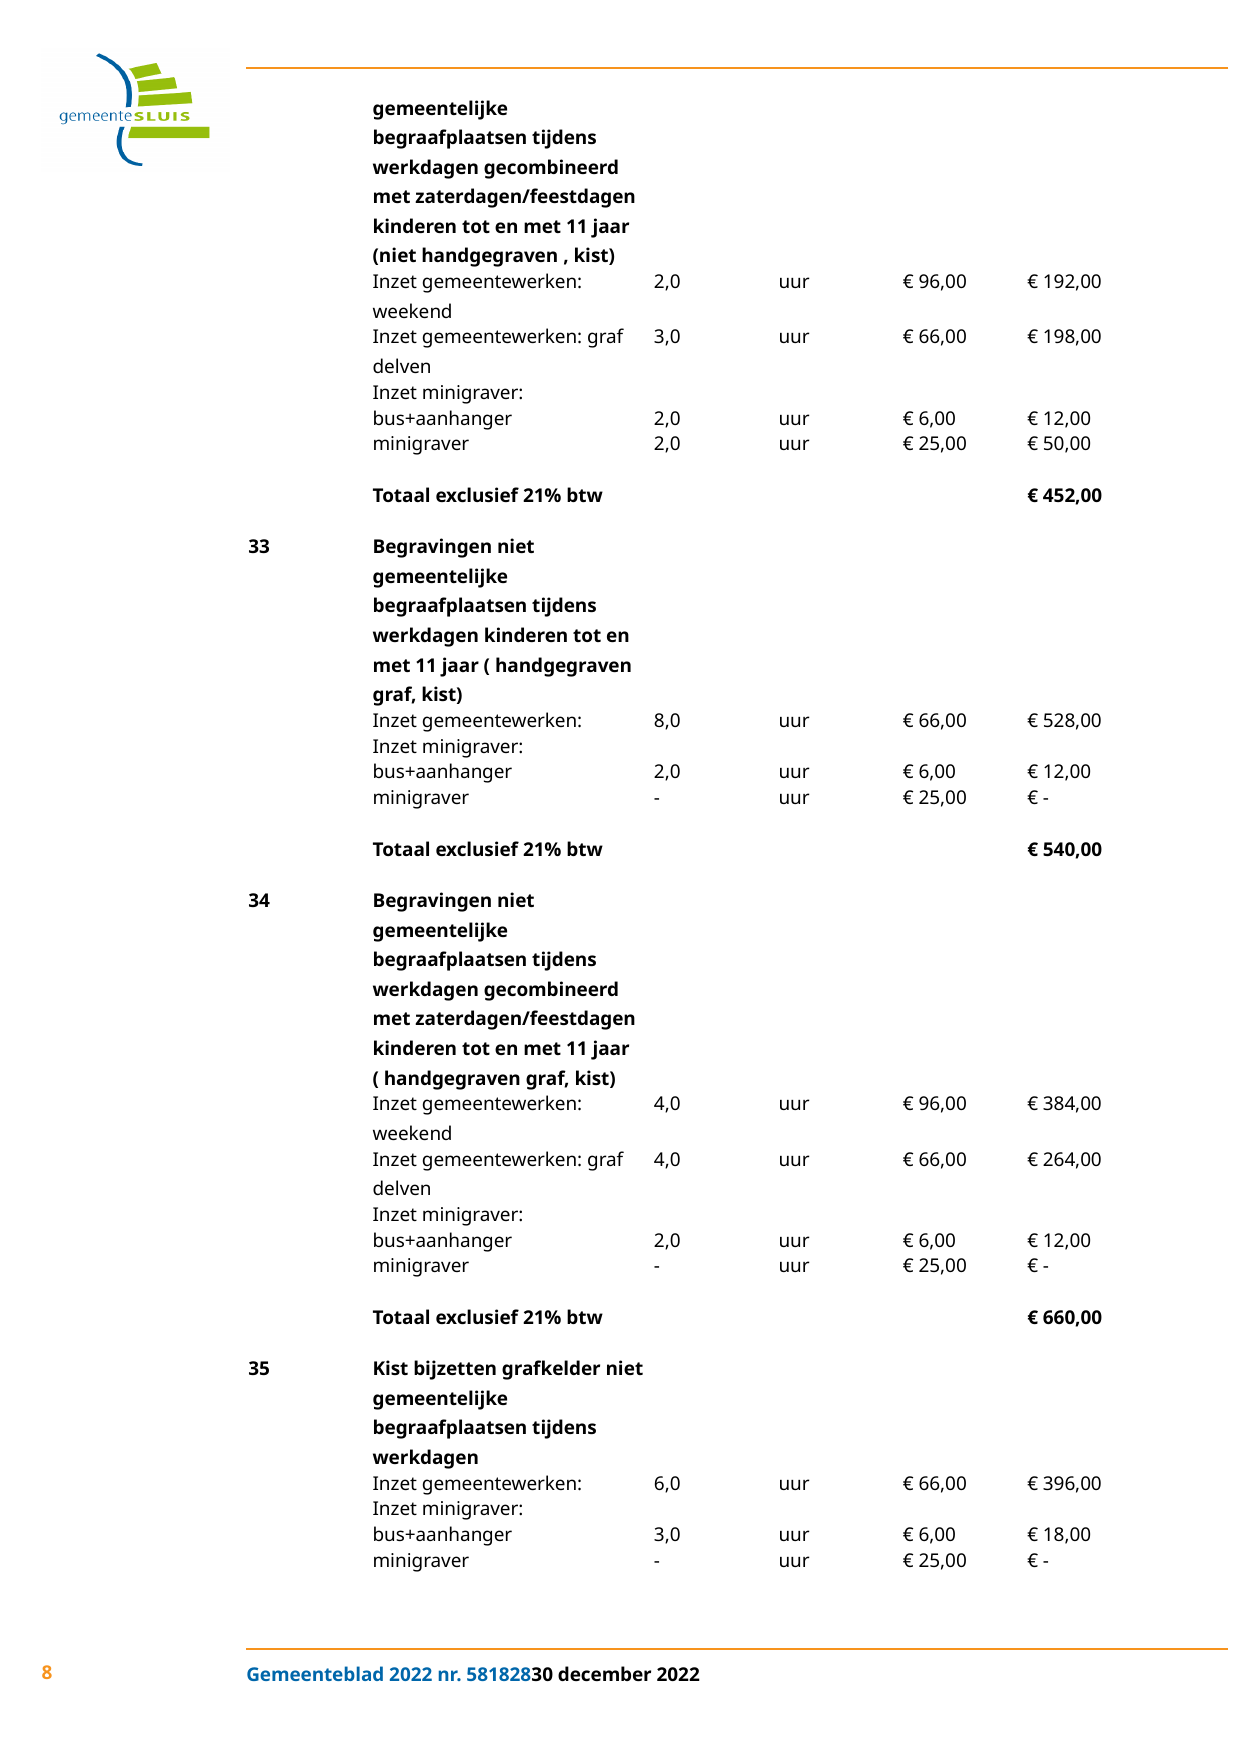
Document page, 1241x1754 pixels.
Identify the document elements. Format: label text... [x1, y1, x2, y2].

table_cell [654, 1330, 778, 1355]
table_cell [248, 1470, 372, 1496]
table_cell 35 [248, 1355, 372, 1470]
table_cell minigraver [373, 784, 654, 810]
table_cell uur [778, 324, 903, 379]
table_cell [373, 1330, 654, 1355]
table_cell [778, 482, 903, 508]
table_cell [248, 1201, 372, 1227]
table_cell [778, 508, 903, 533]
table_cell [778, 1278, 903, 1304]
table_cell uur [778, 1253, 903, 1278]
table_cell [778, 733, 903, 758]
table_cell [903, 95, 1027, 268]
table_cell [1027, 1573, 1152, 1598]
table_cell uur [778, 1090, 903, 1146]
table_cell [778, 861, 903, 887]
table_cell [654, 861, 778, 887]
table_cell [778, 887, 903, 1090]
table_cell [654, 887, 778, 1090]
table_cell [248, 431, 372, 456]
table_cell [903, 1573, 1027, 1598]
table_cell [903, 733, 1027, 758]
table_cell gemeentelijke begraafplaatsen tijdens werkdagen gecombineerd met zaterdagen/feestdagen kinderen tot en met 11 jaar (niet handgegraven , kist) [373, 95, 654, 268]
table_cell [248, 1090, 372, 1146]
table_cell 2,0 [654, 269, 778, 324]
table_cell [778, 95, 903, 268]
table_cell [248, 810, 372, 836]
table_cell [248, 784, 372, 810]
table_cell [1027, 861, 1152, 887]
table_cell € 96,00 [903, 269, 1027, 324]
table_cell € 264,00 [1027, 1146, 1152, 1201]
table_cell Inzet gemeentewerken: weekend [373, 1090, 654, 1146]
table_cell - [654, 784, 778, 810]
table_cell € 25,00 [903, 431, 1027, 456]
table_cell Inzet gemeentewerken: graf delven [373, 1146, 654, 1201]
table_cell € 6,00 [903, 1227, 1027, 1252]
table_cell [654, 534, 778, 707]
table_cell [248, 95, 372, 268]
table_cell [903, 810, 1027, 836]
table_cell 6,0 [654, 1470, 778, 1496]
table_cell [1027, 379, 1152, 405]
table_cell [248, 482, 372, 508]
table_cell uur [778, 784, 903, 810]
table_cell [373, 861, 654, 887]
table_cell [903, 508, 1027, 533]
table_cell [248, 1146, 372, 1201]
table_cell - [654, 1547, 778, 1573]
table_cell [248, 1330, 372, 1355]
table_cell Totaal exclusief 21% btw [373, 1304, 654, 1330]
table_cell [654, 482, 778, 508]
table_cell € 192,00 [1027, 269, 1152, 324]
table_cell [1027, 1201, 1152, 1227]
table_cell [248, 269, 372, 324]
table_cell € 50,00 [1027, 431, 1152, 456]
table_cell [903, 887, 1027, 1090]
table_cell uur [778, 405, 903, 431]
table_cell [248, 1253, 372, 1278]
table_cell [903, 836, 1027, 861]
table_cell € 25,00 [903, 1253, 1027, 1278]
table_cell [654, 456, 778, 482]
table_cell bus+aanhanger [373, 759, 654, 784]
table_cell [1027, 1496, 1152, 1521]
table_cell [373, 508, 654, 533]
table_cell [654, 1304, 778, 1330]
table_cell Inzet gemeentewerken: weekend [373, 269, 654, 324]
table_cell - [654, 1253, 778, 1278]
table_cell bus+aanhanger [373, 405, 654, 431]
table_cell 3,0 [654, 1521, 778, 1547]
table_cell € 12,00 [1027, 1227, 1152, 1252]
table_cell Kist bijzetten grafkelder niet gemeentelijke begraafplaatsen tijdens werkdagen [373, 1355, 654, 1470]
table_cell [778, 456, 903, 482]
table_cell € - [1027, 1547, 1152, 1573]
table_cell Inzet gemeentewerken: [373, 707, 654, 733]
table_cell 34 [248, 887, 372, 1090]
table_cell Inzet minigraver: [373, 379, 654, 405]
table_cell [248, 1547, 372, 1573]
table_cell € 66,00 [903, 324, 1027, 379]
table_cell [248, 508, 372, 533]
table_cell uur [778, 707, 903, 733]
table_cell [248, 759, 372, 784]
table_cell [654, 836, 778, 861]
table_cell [1027, 95, 1152, 268]
table_cell [1027, 1278, 1152, 1304]
table_cell [903, 1304, 1027, 1330]
table_cell 4,0 [654, 1090, 778, 1146]
table_cell [654, 1573, 778, 1598]
table_cell [248, 456, 372, 482]
table_cell € 12,00 [1027, 405, 1152, 431]
table_cell Totaal exclusief 21% btw [373, 482, 654, 508]
table_cell Begravingen niet gemeentelijke begraafplaatsen tijdens werkdagen kinderen tot en met 11 jaar ( handgegraven graf, kist) [373, 534, 654, 707]
table_cell Totaal exclusief 21% btw [373, 836, 654, 861]
table_cell € 25,00 [903, 1547, 1027, 1573]
table_cell [778, 379, 903, 405]
table_cell [903, 1355, 1027, 1470]
table_cell [248, 836, 372, 861]
table_cell [654, 1496, 778, 1521]
table_cell [373, 810, 654, 836]
table_cell 4,0 [654, 1146, 778, 1201]
table_cell [654, 379, 778, 405]
table_cell [778, 1496, 903, 1521]
table_cell [778, 534, 903, 707]
table_cell [248, 1521, 372, 1547]
table_cell € 96,00 [903, 1090, 1027, 1146]
table_cell [654, 508, 778, 533]
table_cell Inzet gemeentewerken: graf delven [373, 324, 654, 379]
table_cell [248, 733, 372, 758]
table_cell [1027, 733, 1152, 758]
table_cell uur [778, 269, 903, 324]
table_cell 2,0 [654, 759, 778, 784]
table_cell € 66,00 [903, 1470, 1027, 1496]
table_cell [248, 1496, 372, 1521]
table_cell [903, 1201, 1027, 1227]
table_cell € 540,00 [1027, 836, 1152, 861]
table_cell [903, 1496, 1027, 1521]
table_cell [373, 1278, 654, 1304]
picture [41, 47, 231, 172]
table_cell uur [778, 1521, 903, 1547]
table_cell uur [778, 1146, 903, 1201]
table_cell [248, 861, 372, 887]
table_cell € 198,00 [1027, 324, 1152, 379]
table_cell 8,0 [654, 707, 778, 733]
table_cell uur [778, 1227, 903, 1252]
table_cell [778, 810, 903, 836]
table_cell € 12,00 [1027, 759, 1152, 784]
table_cell [903, 456, 1027, 482]
table_cell [778, 1355, 903, 1470]
table_cell Inzet minigraver: [373, 1201, 654, 1227]
table_cell [248, 1573, 372, 1598]
table_cell € 6,00 [903, 405, 1027, 431]
table_cell € 384,00 [1027, 1090, 1152, 1146]
table_cell [248, 1278, 372, 1304]
table_cell € 6,00 [903, 759, 1027, 784]
table_cell [373, 1573, 654, 1598]
table_cell 3,0 [654, 324, 778, 379]
table_cell € 528,00 [1027, 707, 1152, 733]
table_cell [778, 1304, 903, 1330]
table_cell [1027, 456, 1152, 482]
table_cell Inzet minigraver: [373, 733, 654, 758]
table_cell uur [778, 759, 903, 784]
table_cell [778, 1330, 903, 1355]
table_cell 2,0 [654, 431, 778, 456]
table_cell [654, 810, 778, 836]
table_cell [903, 482, 1027, 508]
table_cell € 660,00 [1027, 1304, 1152, 1330]
table_cell [373, 456, 654, 482]
table_cell minigraver [373, 1253, 654, 1278]
table_cell [654, 1278, 778, 1304]
table_cell [903, 1330, 1027, 1355]
table_cell [654, 733, 778, 758]
table_cell [778, 1573, 903, 1598]
table_cell [1027, 508, 1152, 533]
table_cell minigraver [373, 431, 654, 456]
table_cell € - [1027, 1253, 1152, 1278]
table_cell [903, 1278, 1027, 1304]
table_cell Inzet minigraver: [373, 1496, 654, 1521]
table_cell [778, 1201, 903, 1227]
table_cell [248, 707, 372, 733]
table_cell [1027, 810, 1152, 836]
table_cell [248, 1227, 372, 1252]
table_cell [654, 1355, 778, 1470]
table_cell [903, 861, 1027, 887]
table_cell uur [778, 1470, 903, 1496]
table_cell [903, 534, 1027, 707]
table_cell [654, 1201, 778, 1227]
table_cell bus+aanhanger [373, 1521, 654, 1547]
table_cell [248, 379, 372, 405]
table_cell [1027, 1355, 1152, 1470]
table_cell € 6,00 [903, 1521, 1027, 1547]
table_cell [248, 405, 372, 431]
table_cell € 66,00 [903, 1146, 1027, 1201]
table_cell [654, 95, 778, 268]
table_cell Inzet gemeentewerken: [373, 1470, 654, 1496]
table_cell € - [1027, 784, 1152, 810]
table_cell bus+aanhanger [373, 1227, 654, 1252]
table_cell minigraver [373, 1547, 654, 1573]
table_cell 2,0 [654, 405, 778, 431]
table_cell € 396,00 [1027, 1470, 1152, 1496]
table_cell [1027, 534, 1152, 707]
table_cell [248, 1304, 372, 1330]
table_cell 2,0 [654, 1227, 778, 1252]
table_cell [248, 324, 372, 379]
table_cell [903, 379, 1027, 405]
table_cell € 66,00 [903, 707, 1027, 733]
table_cell [1027, 1330, 1152, 1355]
table_cell € 18,00 [1027, 1521, 1152, 1547]
table_cell € 25,00 [903, 784, 1027, 810]
table_cell uur [778, 431, 903, 456]
table_cell [778, 836, 903, 861]
table_cell [1027, 887, 1152, 1090]
table_cell Begravingen niet gemeentelijke begraafplaatsen tijdens werkdagen gecombineerd met zaterdagen/feestdagen kinderen tot en met 11 jaar ( handgegraven graf, kist) [373, 887, 654, 1090]
table_cell uur [778, 1547, 903, 1573]
table_cell € 452,00 [1027, 482, 1152, 508]
table_cell 33 [248, 534, 372, 707]
